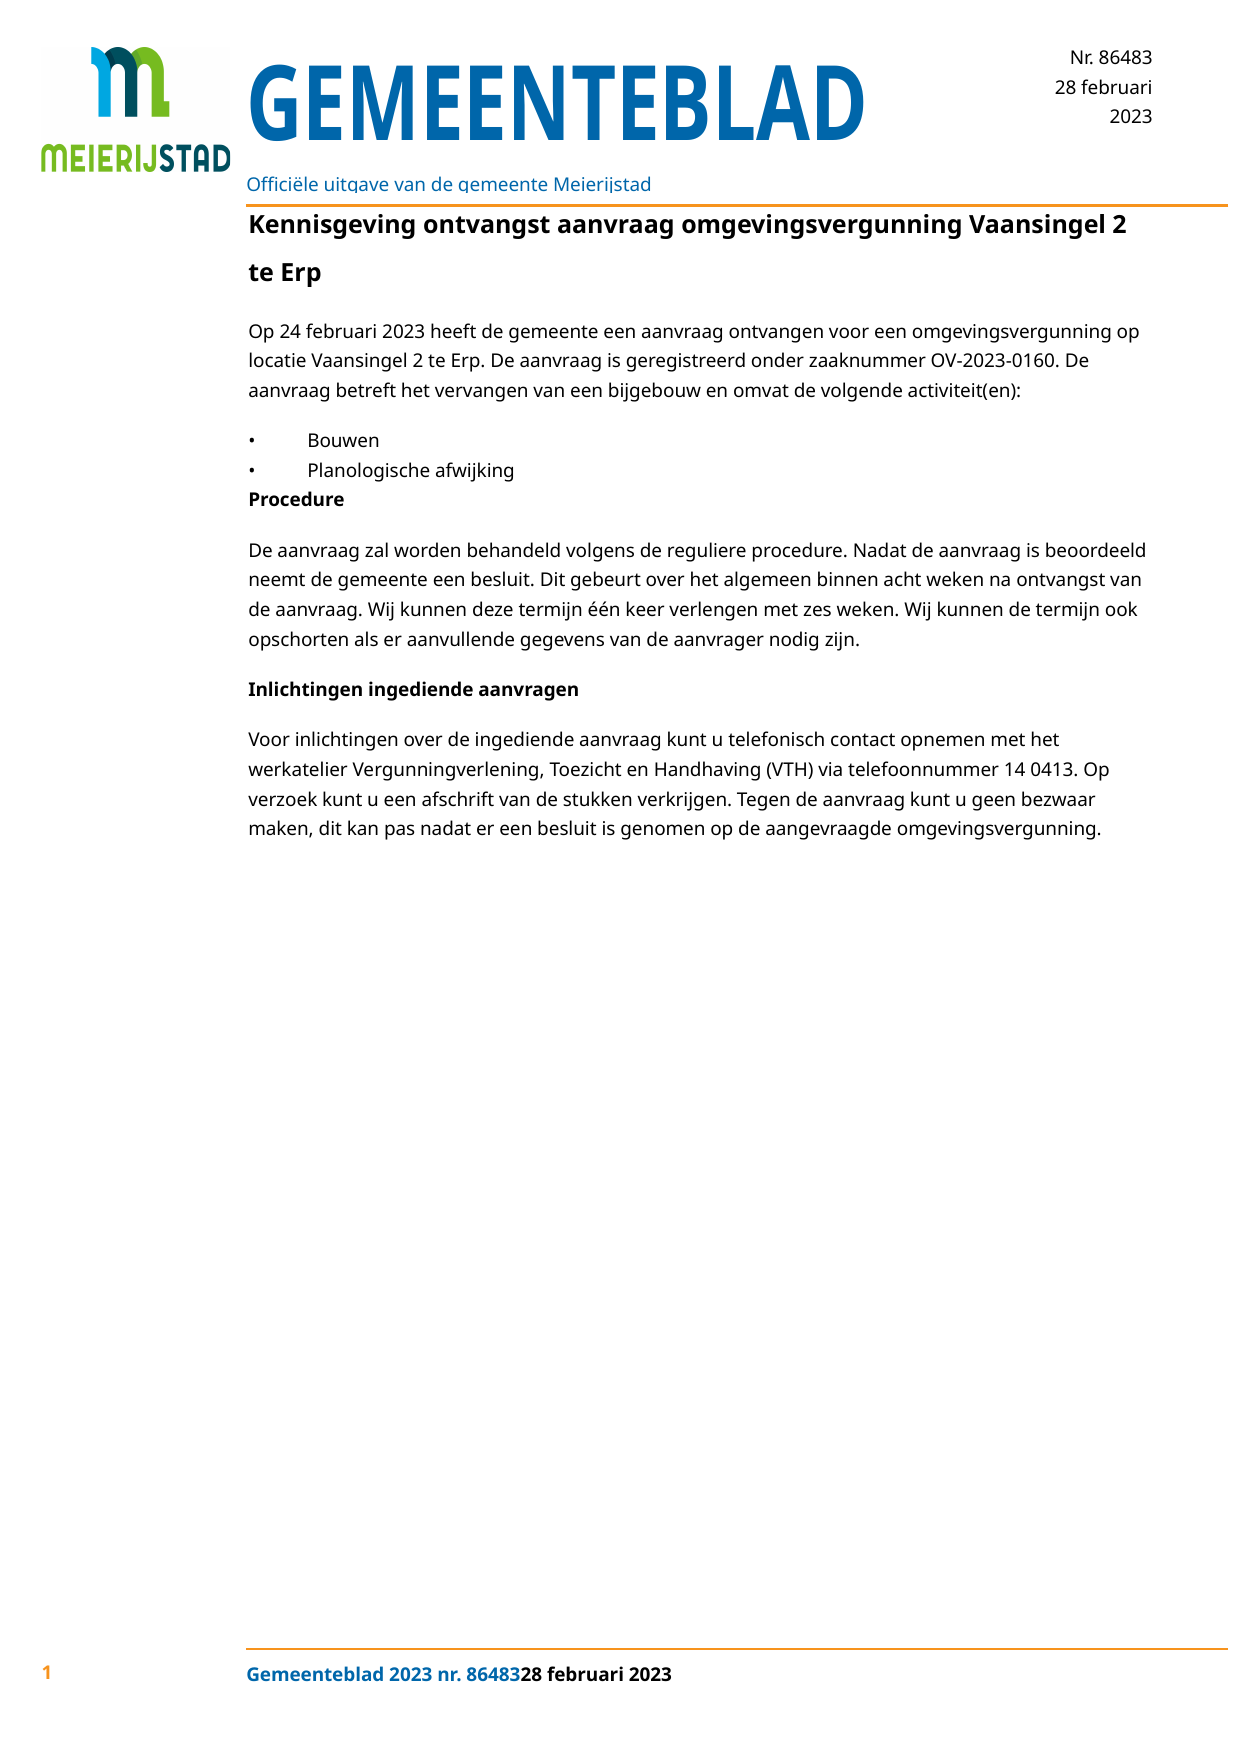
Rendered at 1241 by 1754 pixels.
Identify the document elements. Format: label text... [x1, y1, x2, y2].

text Inlichtingen ingediende aanvragen [248, 676, 1152, 702]
text Procedure [248, 487, 1152, 512]
text Op 24 februari 2023 heeft de gemeente een aanvraag ontvangen voor een omgevingsvergunning op locatie Vaansingel 2 te Erp. De aanvraag is geregistreerd onder zaaknummer OV-2023-0160. De aanvraag betreft het vervangen van een bijgebouw en omvat de volgende activiteit(en): [248, 318, 1152, 403]
text De aanvraag zal worden behandeld volgens de reguliere procedure. Nadat de aanvraag is beoordeeld neemt de gemeente een besluit. Dit gebeurt over het algemeen binnen acht weken na ontvangst van de aanvraag. Wij kunnen deze termijn één keer verlengen met zes weken. Wij kunnen de termijn ook opschorten als er aanvullende gegevens van de aanvrager nodig zijn. [248, 537, 1152, 652]
picture [41, 47, 231, 172]
text Voor inlichtingen over de ingediende aanvraag kunt u telefonisch contact opnemen met het werkatelier Vergunningverlening, Toezicht en Handhaving (VTH) via telefoonnummer 14 0413. Op verzoek kunt u een afschrift van de stukken verkrijgen. Tegen de aanvraag kunt u geen bezwaar maken, dit kan pas nadat er een besluit is genomen op de aangevraagde omgevingsvergunning. [248, 727, 1152, 841]
text Kennisgeving ontvangst aanvraag omgevingsvergunning Vaansingel 2 te Erp [248, 207, 1152, 288]
list Bouwen [248, 427, 1152, 453]
list Planologische afwijking [248, 457, 1152, 483]
